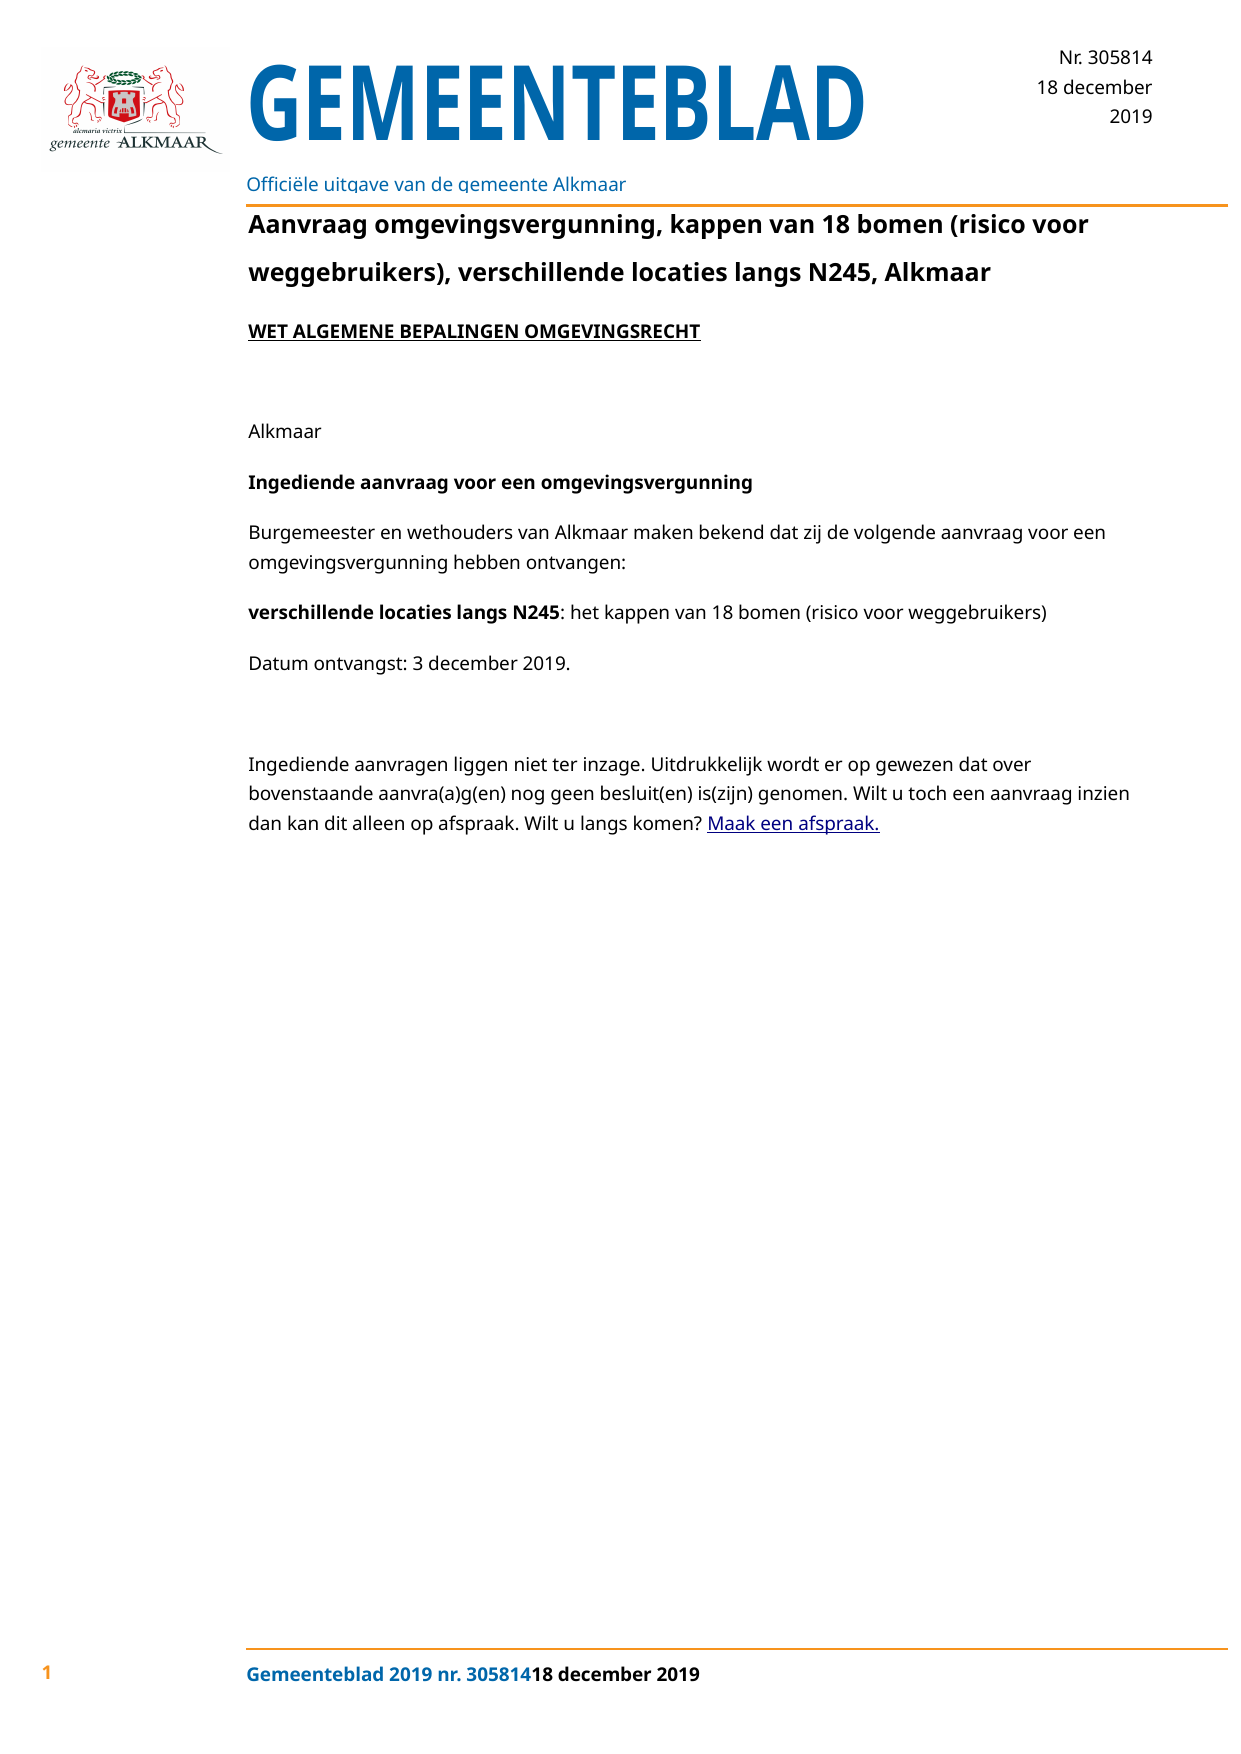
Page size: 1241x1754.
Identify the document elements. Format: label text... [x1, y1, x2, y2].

text Aanvraag omgevingsvergunning, kappen van 18 bomen (risico voor weggebruikers), verschillende locaties langs N245, Alkmaar [248, 207, 1152, 288]
text Ingediende aanvraag voor een omgevingsvergunning [248, 469, 1152, 495]
text WET ALGEMENE BEPALINGEN OMGEVINGSRECHT [248, 318, 1152, 344]
picture [41, 47, 231, 172]
text verschillende locaties langs N245: het kappen van 18 bomen (risico voor weggebruikers) [248, 599, 1152, 625]
text Ingediende aanvragen liggen niet ter inzage. Uitdrukkelijk wordt er op gewezen dat over bovenstaande aanvra(a)g(en) nog geen besluit(en) is(zijn) genomen. Wilt u toch een aanvraag inzien dan kan dit alleen op afspraak. Wilt u langs komen? Maak een afspraak. [248, 751, 1152, 836]
text Burgemeester en wethouders van Alkmaar maken bekend dat zij de volgende aanvraag voor een omgevingsvergunning hebben ontvangen: [248, 519, 1152, 575]
text Datum ontvangst: 3 december 2019. [248, 650, 1152, 676]
text Alkmaar [248, 419, 1152, 444]
